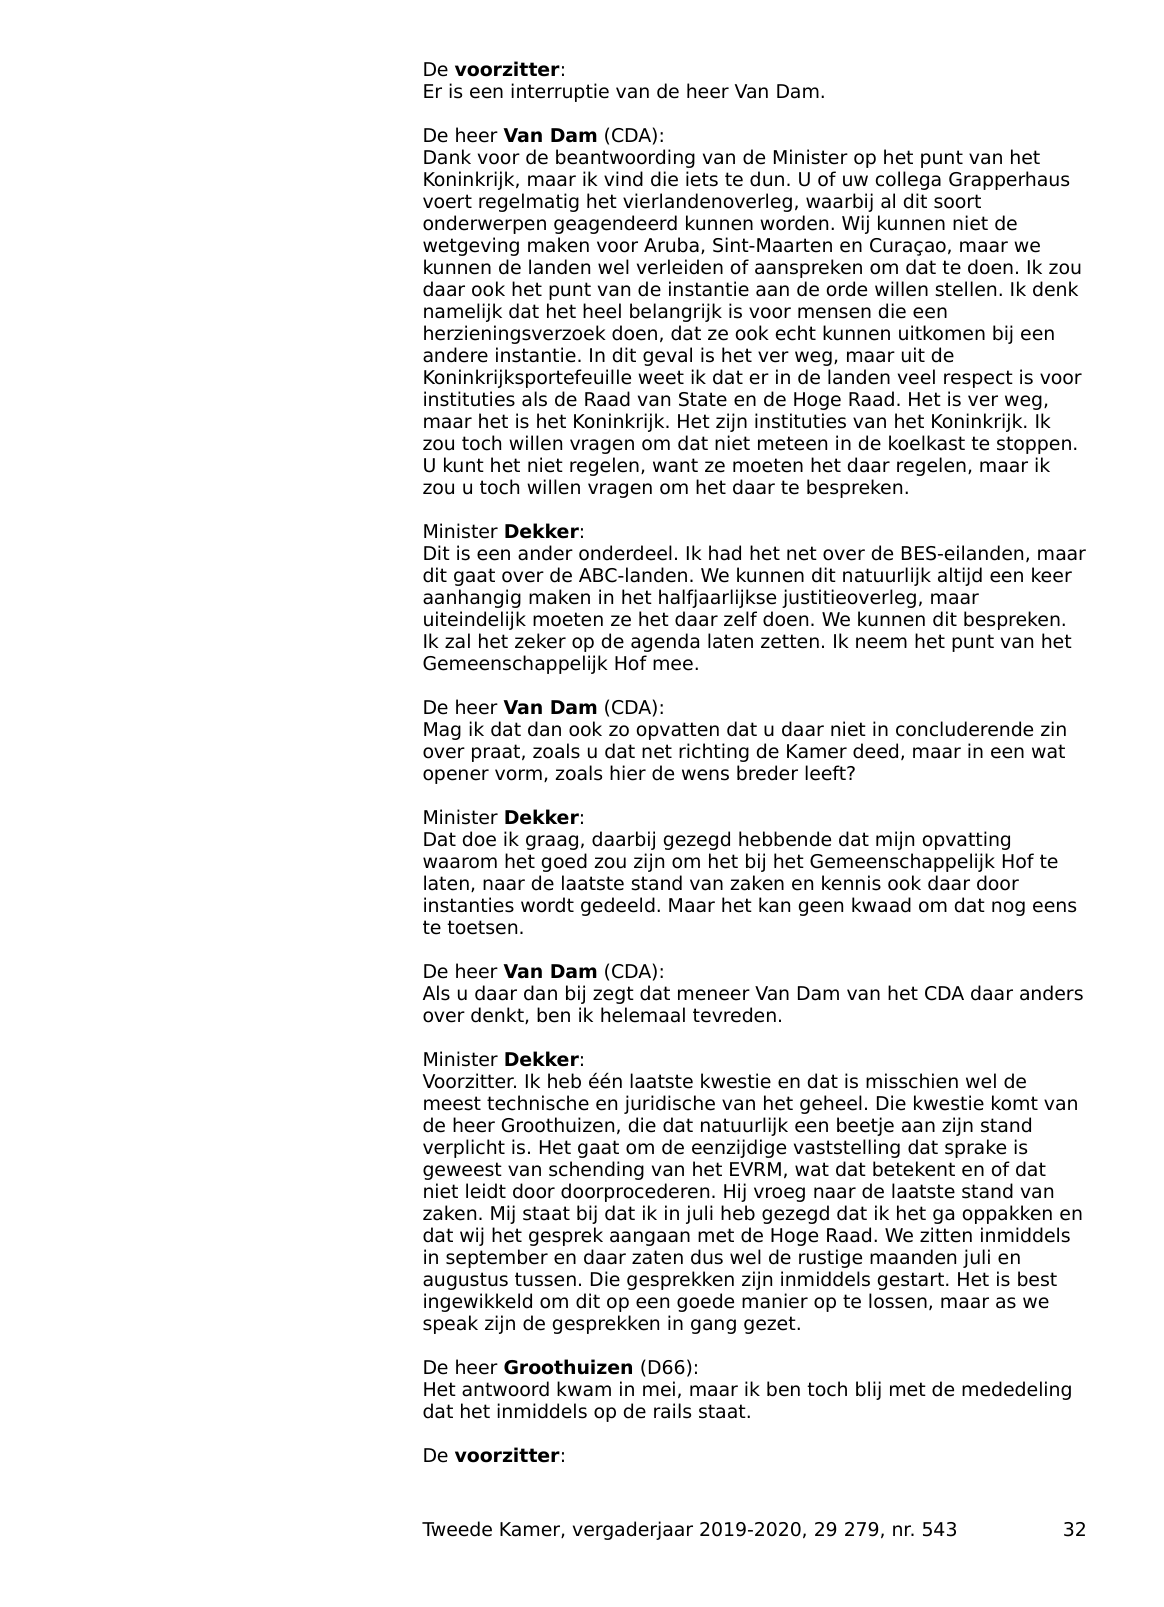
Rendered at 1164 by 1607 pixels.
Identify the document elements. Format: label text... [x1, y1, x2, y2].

text Het antwoord kwam in mei, maar ik ben toch blij met de mededeling dat het inmiddels op de rails staat. [422, 1379, 1087, 1423]
text Dit is een ander onderdeel. Ik had het net over de BES-eilanden, maar dit gaat over de ABC-landen. We kunnen dit natuurlijk altijd een keer aanhangig maken in het halfjaarlijkse justitieoverleg, maar uiteindelijk moeten ze het daar zelf doen. We kunnen dit bespreken. Ik zal het zeker op de agenda laten zetten. Ik neem het punt van het Gemeenschappelijk Hof mee. [422, 543, 1087, 675]
text Minister Dekker: [422, 521, 1087, 543]
text Minister Dekker: [422, 1049, 1087, 1071]
text Er is een interruptie van de heer Van Dam. [422, 81, 1087, 103]
text De heer Van Dam (CDA): [422, 697, 1087, 719]
text Dat doe ik graag, daarbij gezegd hebbende dat mijn opvatting waarom het goed zou zijn om het bij het Gemeenschappelijk Hof te laten, naar de laatste stand van zaken en kennis ook daar door instanties wordt gedeeld. Maar het kan geen kwaad om dat nog eens te toetsen. [422, 829, 1087, 939]
text Voorzitter. Ik heb één laatste kwestie en dat is misschien wel de meest technische en juridische van het geheel. Die kwestie komt van de heer Groothuizen, die dat natuurlijk een beetje aan zijn stand verplicht is. Het gaat om de eenzijdige vaststelling dat sprake is geweest van schending van het EVRM, wat dat betekent en of dat niet leidt door doorprocederen. Hij vroeg naar de laatste stand van zaken. Mij staat bij dat ik in juli heb gezegd dat ik het ga oppakken en dat wij het gesprek aangaan met de Hoge Raad. We zitten inmiddels in september en daar zaten dus wel de rustige maanden juli en augustus tussen. Die gesprekken zijn inmiddels gestart. Het is best ingewikkeld om dit op een goede manier op te lossen, maar as we speak zijn de gesprekken in gang gezet. [422, 1071, 1087, 1335]
text De heer Van Dam (CDA): [422, 125, 1087, 147]
text De heer Groothuizen (D66): [422, 1357, 1087, 1379]
text Dank voor de beantwoording van de Minister op het punt van het Koninkrijk, maar ik vind die iets te dun. U of uw collega Grapperhaus voert regelmatig het vierlandenoverleg, waarbij al dit soort onderwerpen geagendeerd kunnen worden. Wij kunnen niet de wetgeving maken voor Aruba, Sint-Maarten en Curaçao, maar we kunnen de landen wel verleiden of aanspreken om dat te doen. Ik zou daar ook het punt van de instantie aan de orde willen stellen. Ik denk namelijk dat het heel belangrijk is voor mensen die een herzieningsverzoek doen, dat ze ook echt kunnen uitkomen bij een andere instantie. In dit geval is het ver weg, maar uit de Koninkrijksportefeuille weet ik dat er in de landen veel respect is voor instituties als de Raad van State en de Hoge Raad. Het is ver weg, maar het is het Koninkrijk. Het zijn instituties van het Koninkrijk. Ik zou toch willen vragen om dat niet meteen in de koelkast te stoppen. U kunt het niet regelen, want ze moeten het daar regelen, maar ik zou u toch willen vragen om het daar te bespreken. [422, 147, 1087, 499]
text De voorzitter: [422, 59, 1087, 81]
text De heer Van Dam (CDA): [422, 961, 1087, 983]
text Als u daar dan bij zegt dat meneer Van Dam van het CDA daar anders over denkt, ben ik helemaal tevreden. [422, 983, 1087, 1027]
text Mag ik dat dan ook zo opvatten dat u daar niet in concluderende zin over praat, zoals u dat net richting de Kamer deed, maar in een wat opener vorm, zoals hier de wens breder leeft? [422, 719, 1087, 785]
text De voorzitter: [422, 1445, 1087, 1467]
text Minister Dekker: [422, 807, 1087, 829]
